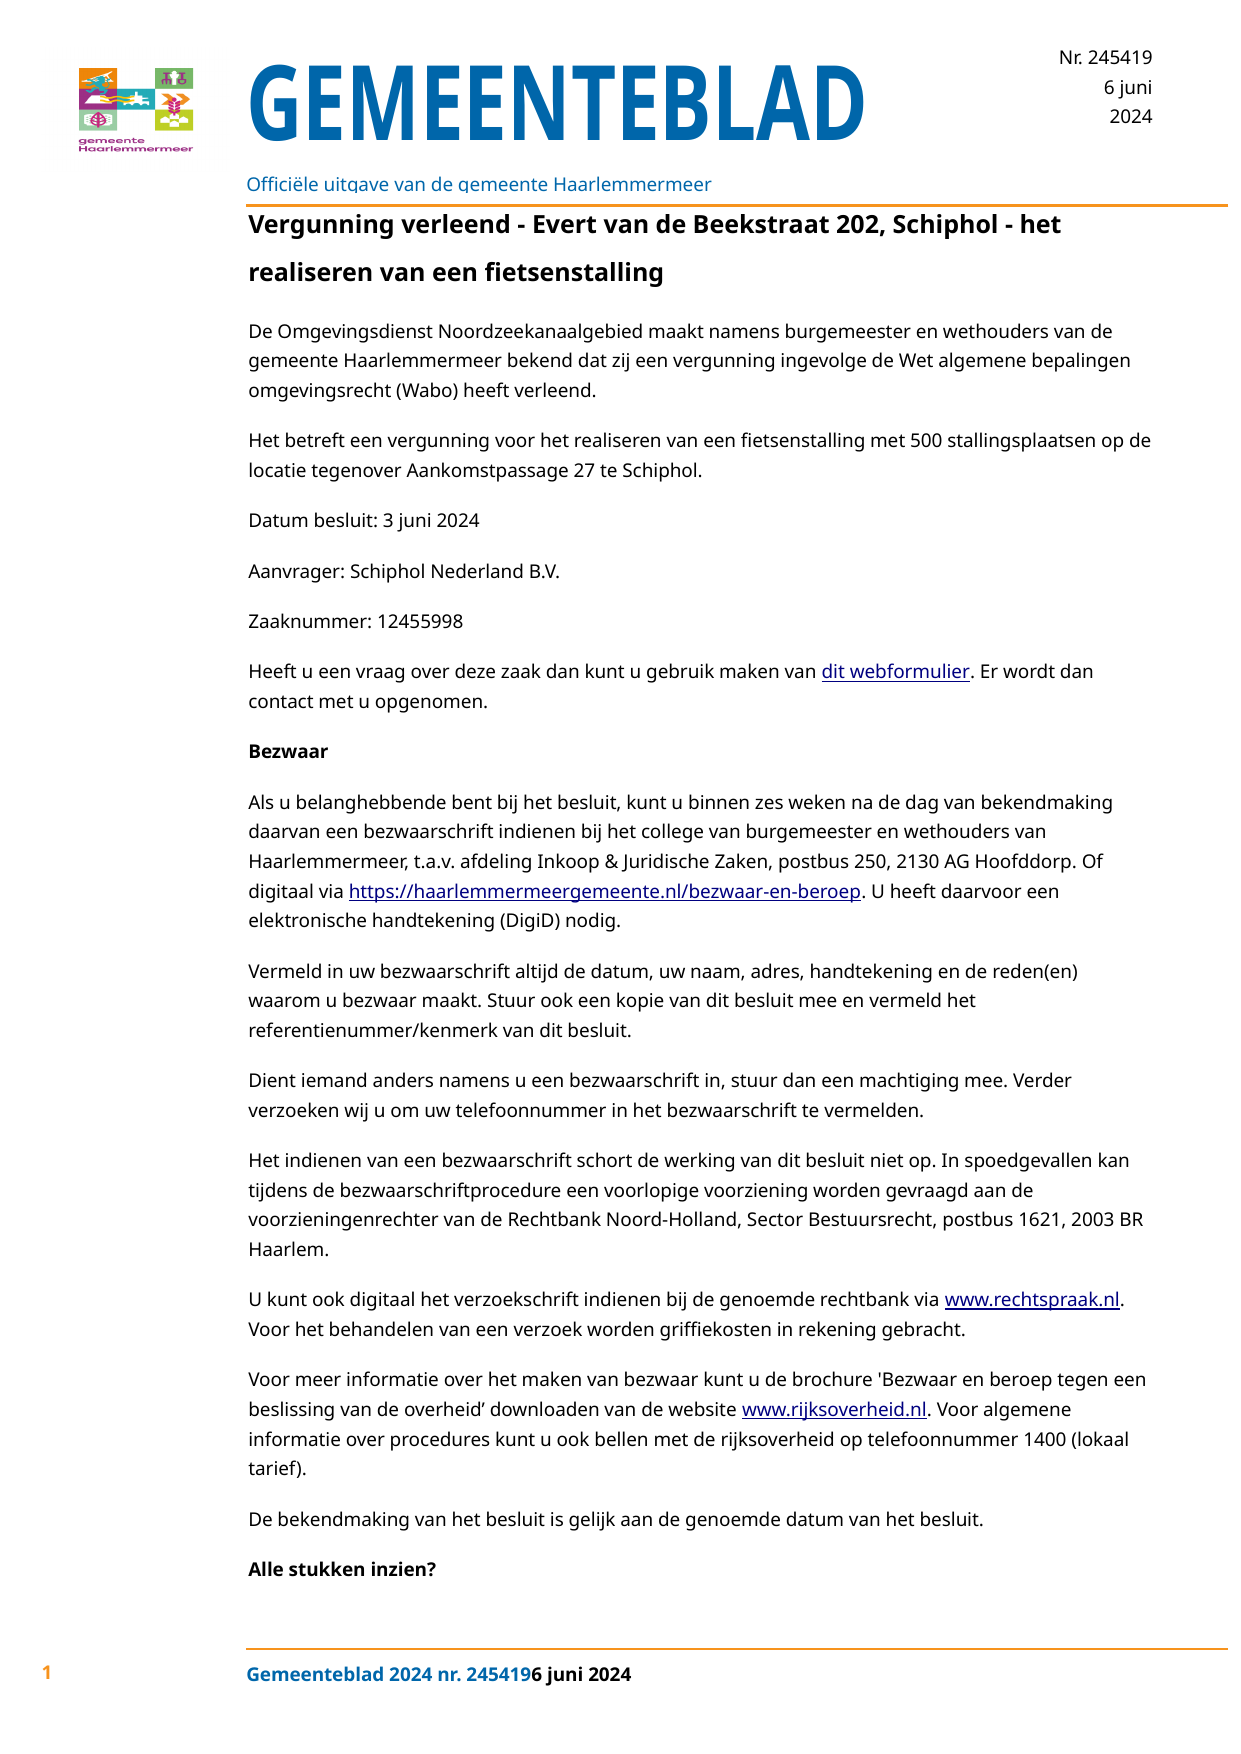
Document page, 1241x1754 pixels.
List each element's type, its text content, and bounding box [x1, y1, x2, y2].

text U kunt ook digitaal het verzoekschrift indienen bij de genoemde rechtbank via www.rechtspraak.nl. Voor het behandelen van een verzoek worden griffiekosten in rekening gebracht. [248, 1287, 1152, 1342]
text Heeft u een vraag over deze zaak dan kunt u gebruik maken van dit webformulier. Er wordt dan contact met u opgenomen. [248, 659, 1152, 714]
text Het indienen van een bezwaarschrift schort de werking van dit besluit niet op. In spoedgevallen kan tijdens de bezwaarschriftprocedure een voorlopige voorziening worden gevraagd aan de voorzieningenrechter van de Rechtbank Noord-Holland, Sector Bestuursrecht, postbus 1621, 2003 BR Haarlem. [248, 1147, 1152, 1262]
picture [41, 47, 231, 172]
text Dient iemand anders namens u een bezwaarschrift in, stuur dan een machtiging mee. Verder verzoeken wij u om uw telefoonnummer in het bezwaarschrift te vermelden. [248, 1067, 1152, 1123]
text Vermeld in uw bezwaarschrift altijd de datum, uw naam, adres, handtekening en de reden(en) waarom u bezwaar maakt. Stuur ook een kopie van dit besluit mee en vermeld het referentienummer/kenmerk van dit besluit. [248, 958, 1152, 1043]
text Als u belanghebbende bent bij het besluit, kunt u binnen zes weken na de dag van bekendmaking daarvan een bezwaarschrift indienen bij het college van burgemeester en wethouders van Haarlemmermeer, t.a.v. afdeling Inkoop & Juridische Zaken, postbus 250, 2130 AG Hoofddorp. Of digitaal via https://haarlemmermeergemeente.nl/bezwaar-en-beroep. U heeft daarvoor een elektronische handtekening (DigiD) nodig. [248, 789, 1152, 933]
text Alle stukken inzien? [248, 1556, 1152, 1582]
text Het betreft een vergunning voor het realiseren van een fietsenstalling met 500 stallingsplaatsen op de locatie tegenover Aankomstpassage 27 te Schiphol. [248, 427, 1152, 483]
text Vergunning verleend - Evert van de Beekstraat 202, Schiphol - het realiseren van een fietsenstalling [248, 207, 1152, 288]
text Aanvrager: Schiphol Nederland B.V. [248, 558, 1152, 584]
text Datum besluit: 3 juni 2024 [248, 507, 1152, 533]
text De Omgevingsdienst Noordzeekanaalgebied maakt namens burgemeester en wethouders van de gemeente Haarlemmermeer bekend dat zij een vergunning ingevolge de Wet algemene bepalingen omgevingsrecht (Wabo) heeft verleend. [248, 318, 1152, 403]
text Voor meer informatie over het maken van bezwaar kunt u de brochure 'Bezwaar en beroep tegen een beslissing van de overheid’ downloaden van de website www.rijksoverheid.nl. Voor algemene informatie over procedures kunt u ook bellen met de rijksoverheid op telefoonnummer 1400 (lokaal tarief). [248, 1367, 1152, 1481]
text De bekendmaking van het besluit is gelijk aan de genoemde datum van het besluit. [248, 1506, 1152, 1532]
text Zaaknummer: 12455998 [248, 608, 1152, 634]
text Bezwaar [248, 739, 1152, 764]
